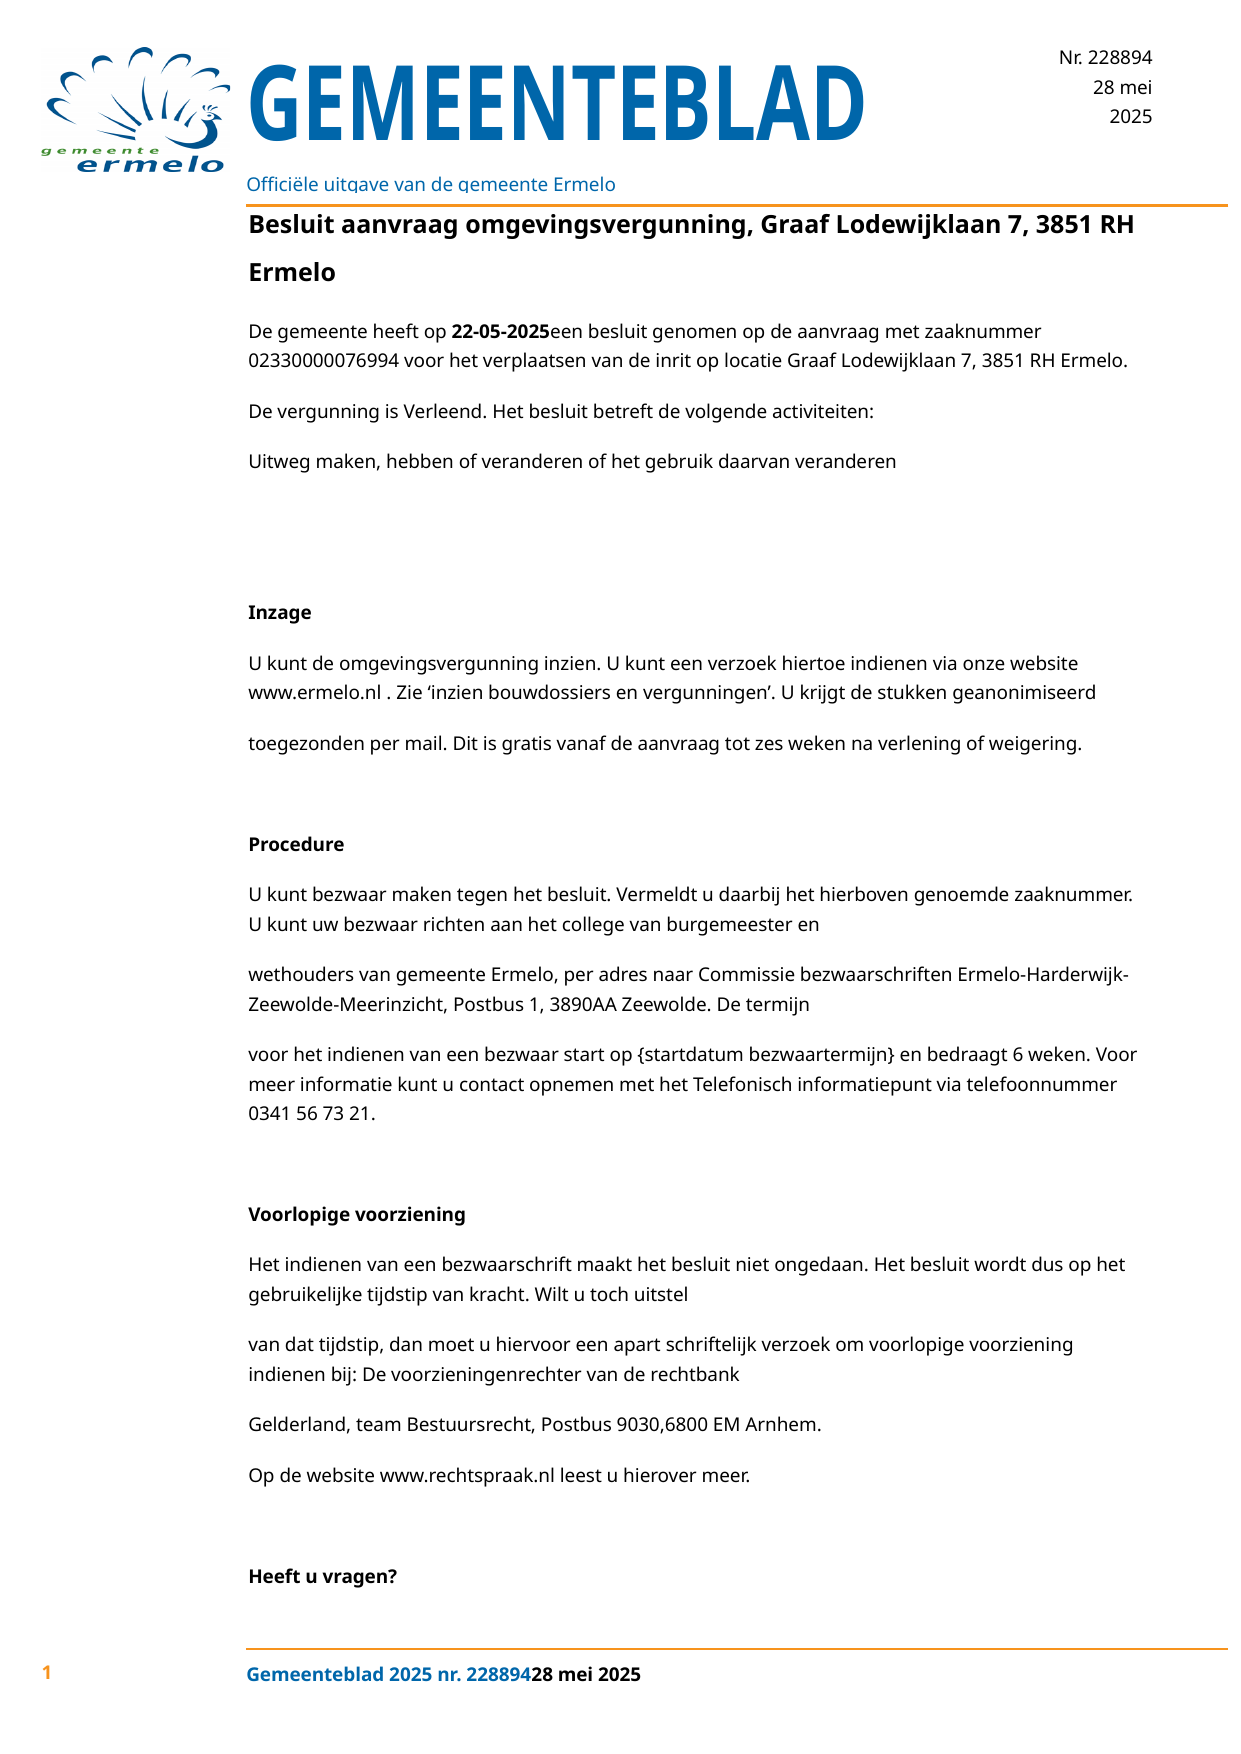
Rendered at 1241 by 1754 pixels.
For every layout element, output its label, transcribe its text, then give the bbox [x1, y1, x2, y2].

text Besluit aanvraag omgevingsvergunning, Graaf Lodewijklaan 7, 3851 RH Ermelo [248, 207, 1152, 288]
text Het indienen van een bezwaarschrift maakt het besluit niet ongedaan. Het besluit wordt dus op het gebruikelijke tijdstip van kracht. Wilt u toch uitstel [248, 1252, 1152, 1307]
text Op de website www.rechtspraak.nl leest u hierover meer. [248, 1462, 1152, 1488]
text De vergunning is Verleend. Het besluit betreft de volgende activiteiten: [248, 398, 1152, 424]
text Inzage [248, 599, 1152, 625]
text voor het indienen van een bezwaar start op {startdatum bezwaartermijn} en bedraagt 6 weken. Voor meer informatie kunt u contact opnemen met het Telefonisch informatiepunt via telefoonnummer 0341 56 73 21. [248, 1041, 1152, 1126]
text Gelderland, team Bestuursrecht, Postbus 9030,6800 EM Arnhem. [248, 1412, 1152, 1437]
text U kunt de omgevingsvergunning inzien. U kunt een verzoek hiertoe indienen via onze website www.ermelo.nl . Zie ‘inzien bouwdossiers en vergunningen’. U krijgt de stukken geanonimiseerd [248, 650, 1152, 705]
text Uitweg maken, hebben of veranderen of het gebruik daarvan veranderen [248, 448, 1152, 474]
text Heeft u vragen? [248, 1563, 1152, 1589]
text U kunt bezwaar maken tegen het besluit. Vermeldt u daarbij het hierboven genoemde zaaknummer. U kunt uw bezwaar richten aan het college van burgemeester en [248, 881, 1152, 937]
text Voorlopige voorziening [248, 1201, 1152, 1227]
text wethouders van gemeente Ermelo, per adres naar Commissie bezwaarschriften Ermelo-Harderwijk-Zeewolde-Meerinzicht, Postbus 1, 3890AA Zeewolde. De termijn [248, 961, 1152, 1017]
text toegezonden per mail. Dit is gratis vanaf de aanvraag tot zes weken na verlening of weigering. [248, 730, 1152, 756]
picture [41, 47, 231, 172]
text De gemeente heeft op 22-05-2025een besluit genomen op de aanvraag met zaaknummer 02330000076994 voor het verplaatsen van de inrit op locatie Graaf Lodewijklaan 7, 3851 RH Ermelo. [248, 318, 1152, 373]
text Procedure [248, 831, 1152, 857]
text van dat tijdstip, dan moet u hiervoor een apart schriftelijk verzoek om voorlopige voorziening indienen bij: De voorzieningenrechter van de rechtbank [248, 1332, 1152, 1387]
